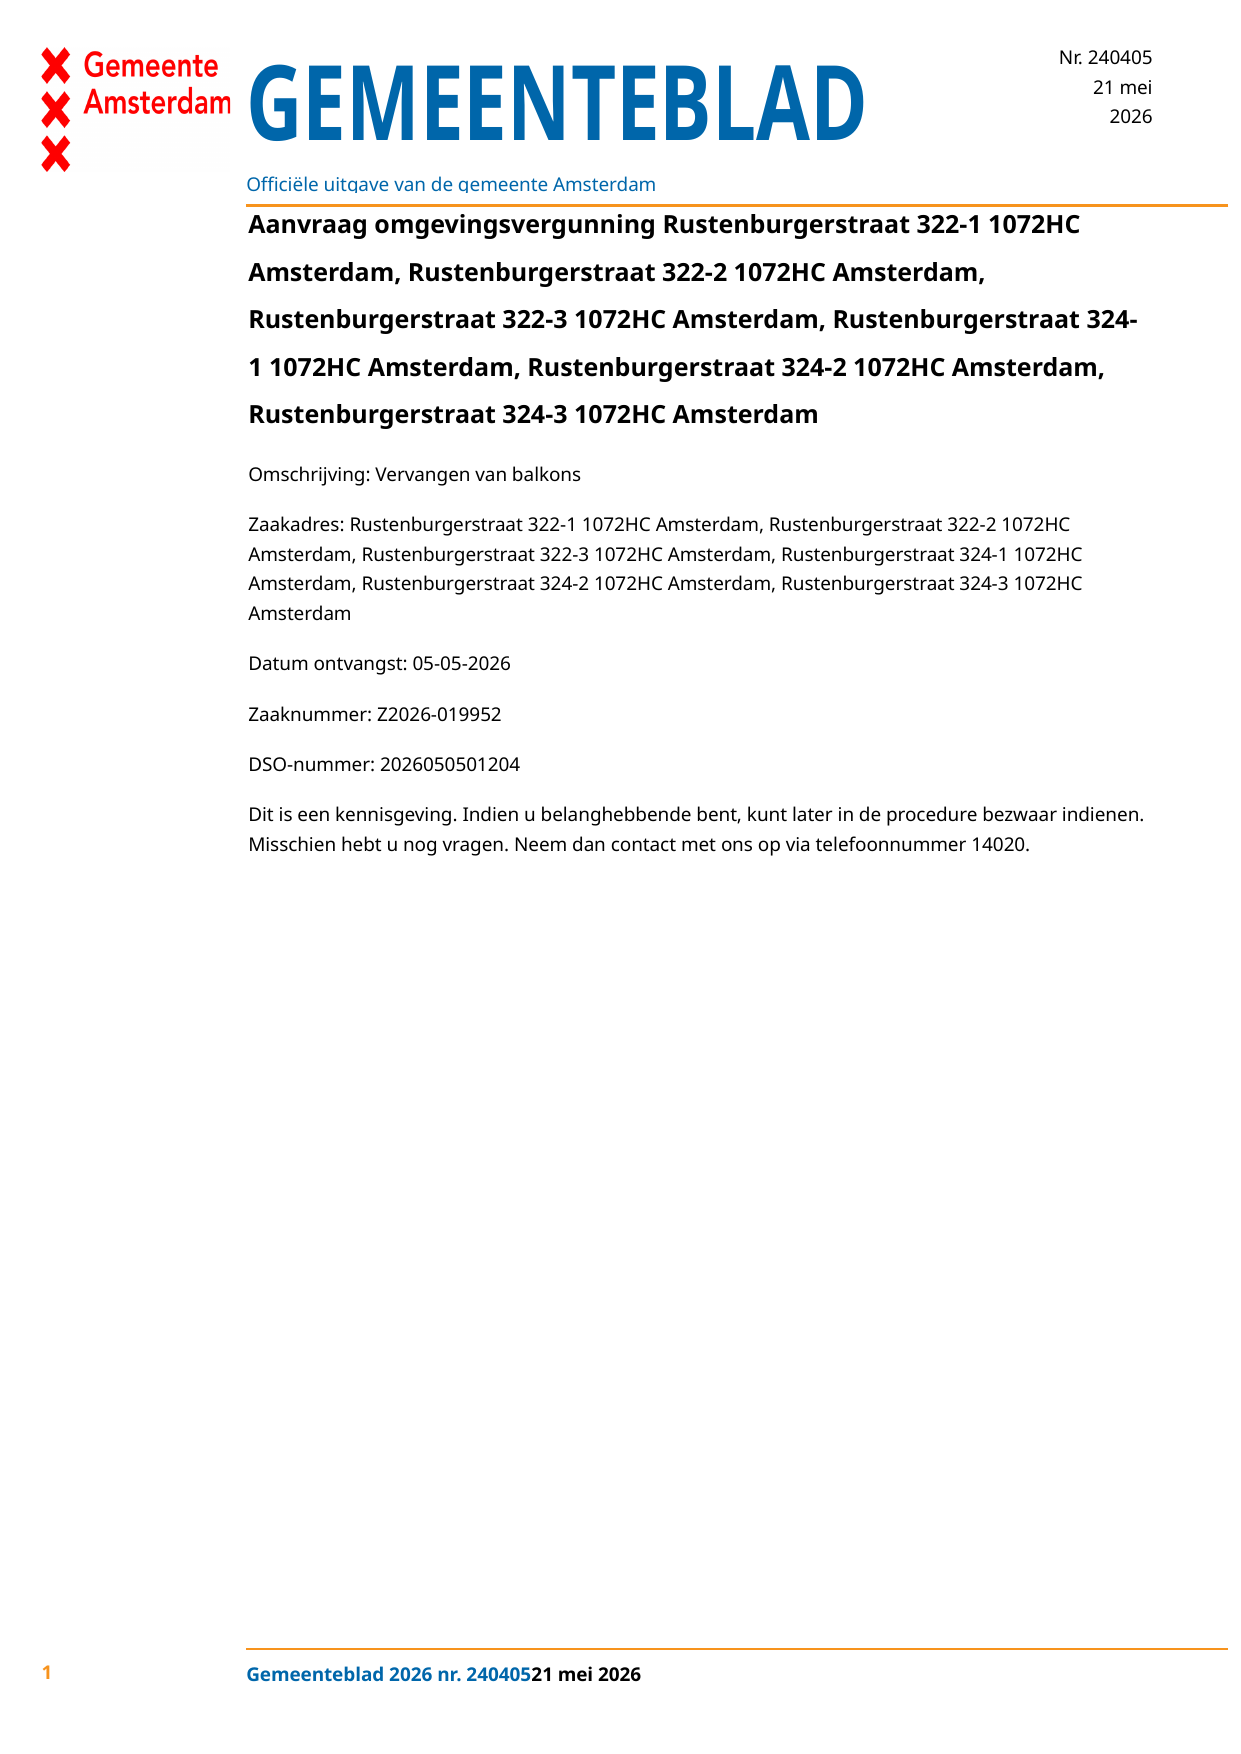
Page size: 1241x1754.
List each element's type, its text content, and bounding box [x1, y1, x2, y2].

text Dit is een kennisgeving. Indien u belanghebbende bent, kunt later in de procedure bezwaar indienen. Misschien hebt u nog vragen. Neem dan contact met ons op via telefoonnummer 14020. [248, 802, 1152, 857]
text Zaakadres: Rustenburgerstraat 322-1 1072HC Amsterdam, Rustenburgerstraat 322-2 1072HC Amsterdam, Rustenburgerstraat 322-3 1072HC Amsterdam, Rustenburgerstraat 324-1 1072HC Amsterdam, Rustenburgerstraat 324-2 1072HC Amsterdam, Rustenburgerstraat 324-3 1072HC Amsterdam [248, 511, 1152, 626]
picture [41, 47, 231, 172]
text Zaaknummer: Z2026-019952 [248, 701, 1152, 726]
text Aanvraag omgevingsvergunning Rustenburgerstraat 322-1 1072HC Amsterdam, Rustenburgerstraat 322-2 1072HC Amsterdam, Rustenburgerstraat 322-3 1072HC Amsterdam, Rustenburgerstraat 324-1 1072HC Amsterdam, Rustenburgerstraat 324-2 1072HC Amsterdam, Rustenburgerstraat 324-3 1072HC Amsterdam [248, 207, 1152, 431]
text DSO-nummer: 2026050501204 [248, 751, 1152, 777]
text Omschrijving: Vervangen van balkons [248, 461, 1152, 486]
text Datum ontvangst: 05-05-2026 [248, 650, 1152, 676]
